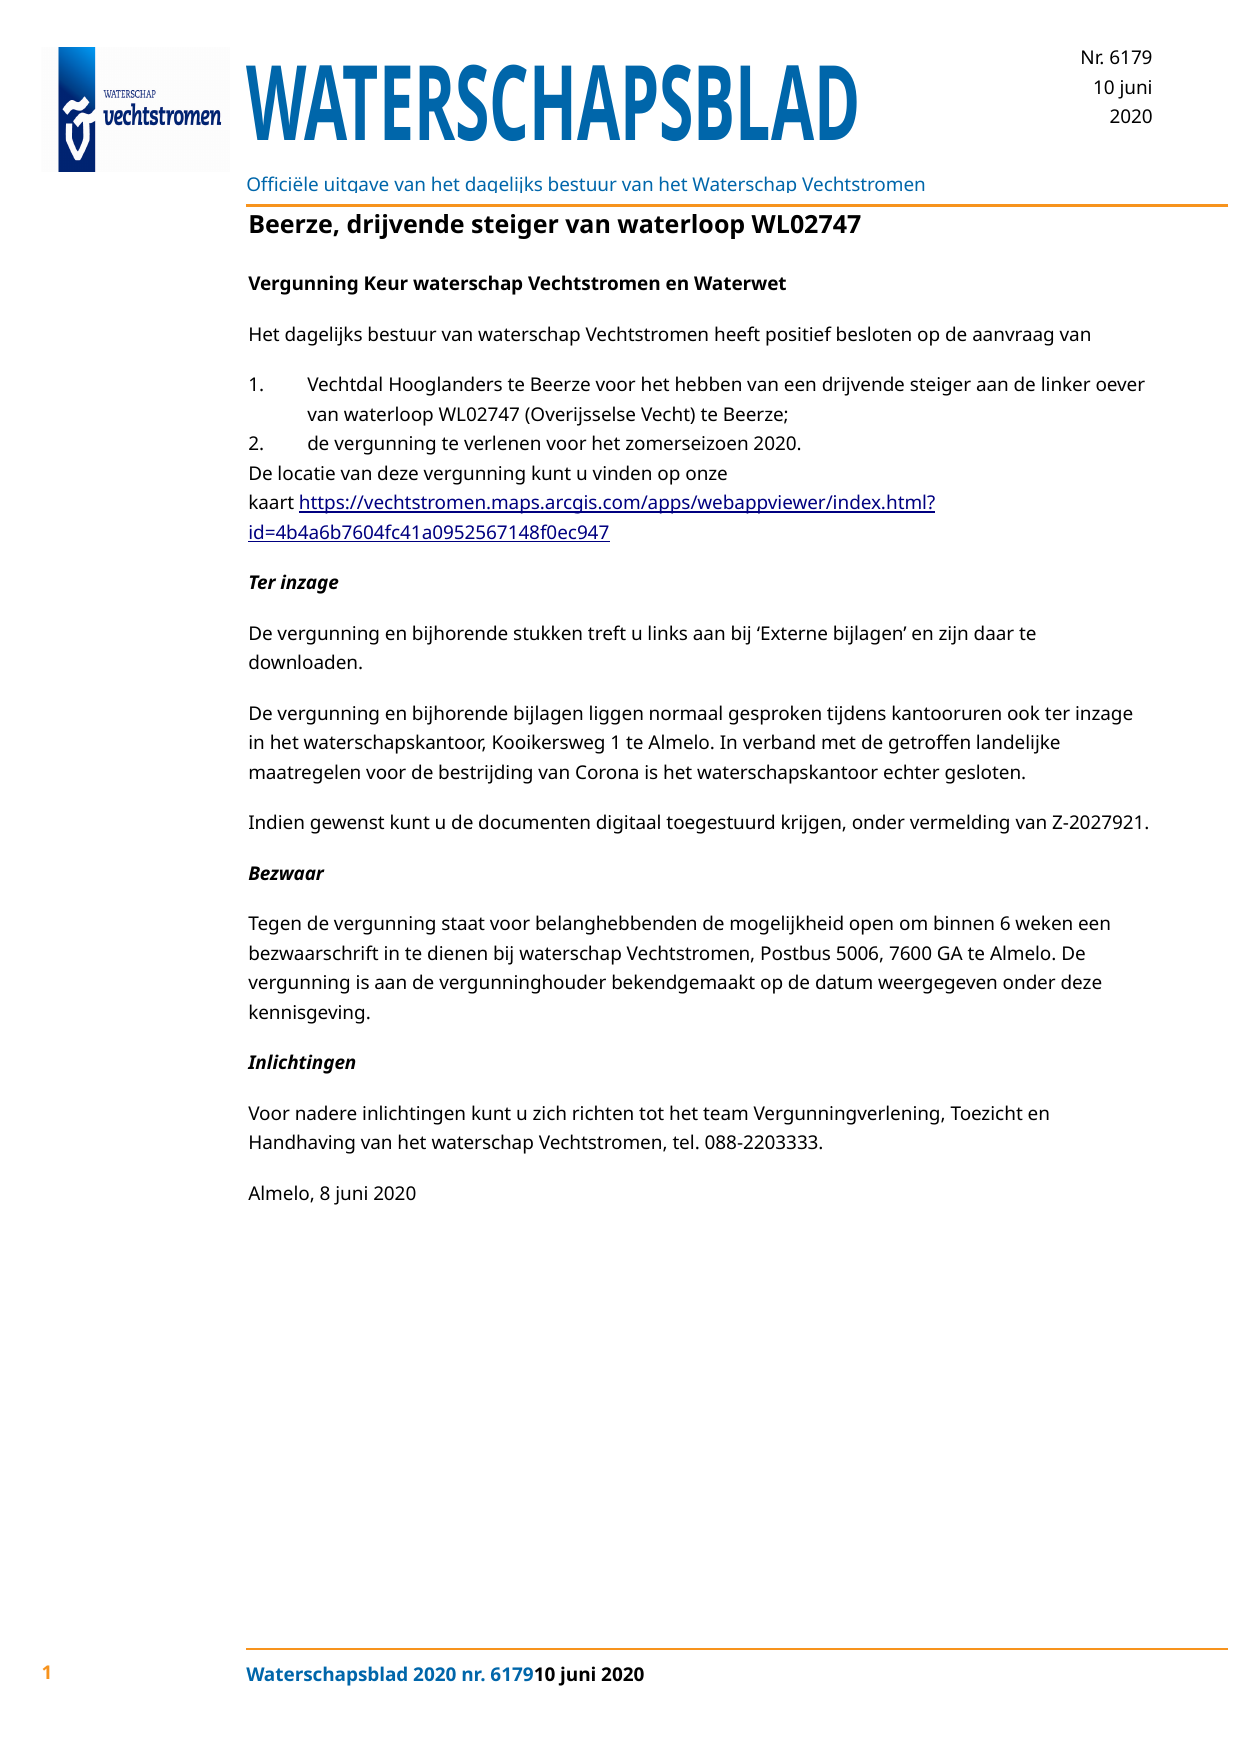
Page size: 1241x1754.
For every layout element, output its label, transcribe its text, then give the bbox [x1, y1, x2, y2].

text De vergunning en bijhorende bijlagen liggen normaal gesproken tijdens kantooruren ook ter inzage in het waterschapskantoor, Kooikersweg 1 te Almelo. In verband met de getroffen landelijke maatregelen voor de bestrijding van Corona is het waterschapskantoor echter gesloten. [248, 700, 1152, 785]
text Ter inzage [248, 569, 1152, 595]
text Voor nadere inlichtingen kunt u zich richten tot het team Vergunningverlening, Toezicht en Handhaving van het waterschap Vechtstromen, tel. 088-2203333. [248, 1100, 1152, 1155]
text Beerze, drijvende steiger van waterloop WL02747 [248, 207, 1152, 241]
text Almelo, 8 juni 2020 [248, 1180, 1152, 1206]
text Inlichtingen [248, 1049, 1152, 1075]
text De vergunning en bijhorende stukken treft u links aan bij ‘Externe bijlagen’ en zijn daar te downloaden. [248, 620, 1152, 675]
text De locatie van deze vergunning kunt u vinden op onze kaart https://vechtstromen.maps.arcgis.com/apps/webappviewer/index.html?id=4b4a6b7604fc41a0952567148f0ec947 [248, 460, 1152, 545]
text Het dagelijks bestuur van waterschap Vechtstromen heeft positief besloten op de aanvraag van [248, 321, 1152, 346]
text Tegen de vergunning staat voor belanghebbenden de mogelijkheid open om binnen 6 weken een bezwaarschrift in te dienen bij waterschap Vechtstromen, Postbus 5006, 7600 GA te Almelo. De vergunning is aan de vergunninghouder bekendgemaakt op de datum weergegeven onder deze kennisgeving. [248, 910, 1152, 1025]
list de vergunning te verlenen voor het zomerseizoen 2020. [248, 430, 1152, 456]
list Vechtdal Hooglanders te Beerze voor het hebben van een drijvende steiger aan de linker oever van waterloop WL02747 (Overijsselse Vecht) te Beerze; [248, 371, 1152, 426]
text Vergunning Keur waterschap Vechtstromen en Waterwet [248, 270, 1152, 296]
text Indien gewenst kunt u de documenten digitaal toegestuurd krijgen, onder vermelding van Z-2027921. [248, 809, 1152, 835]
picture [41, 47, 231, 172]
text Bezwaar [248, 860, 1152, 886]
